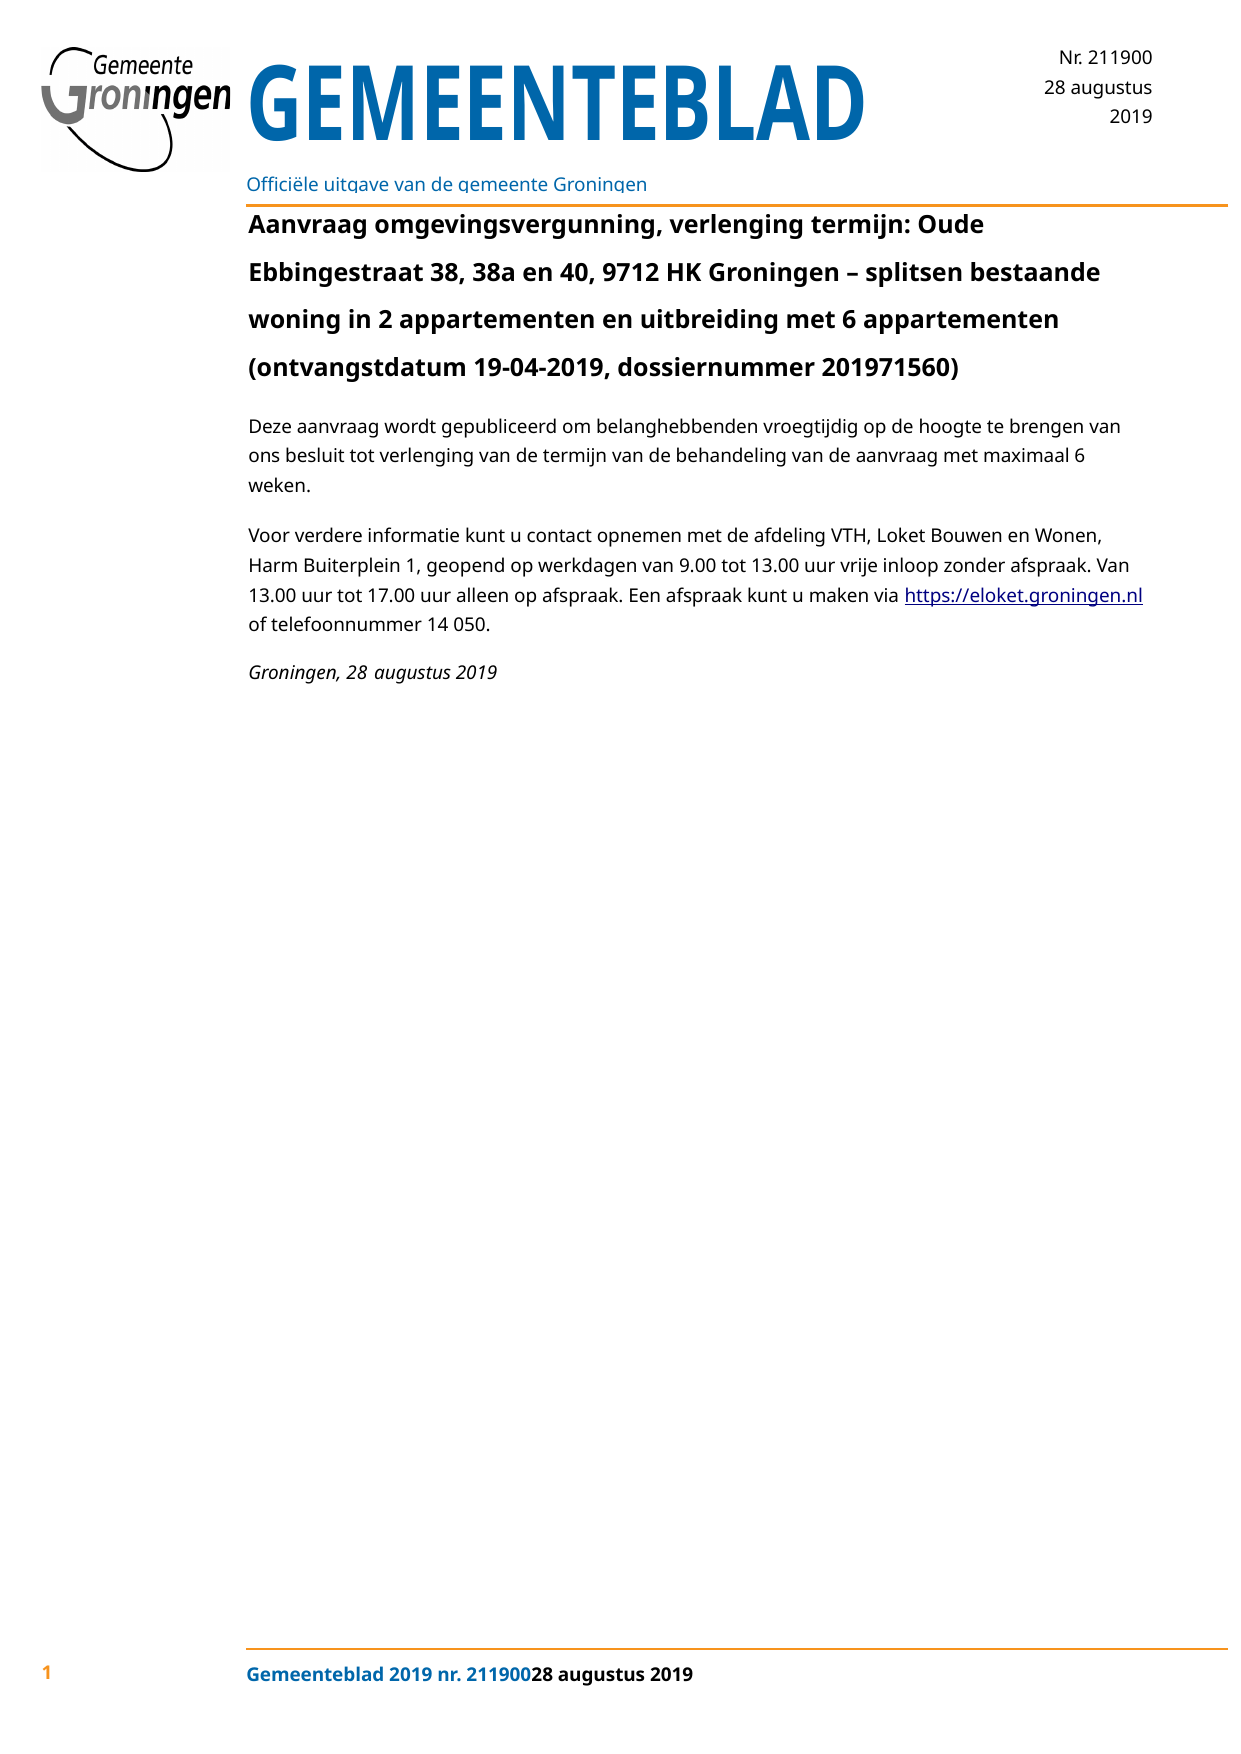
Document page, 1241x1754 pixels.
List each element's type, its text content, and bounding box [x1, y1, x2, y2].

picture [41, 47, 231, 172]
text Aanvraag omgevingsvergunning, verlenging termijn: Oude Ebbingestraat 38, 38a en 40, 9712 HK Groningen – splitsen bestaande woning in 2 appartementen en uitbreiding met 6 appartementen (ontvangstdatum 19-04-2019, dossiernummer 201971560) [248, 207, 1152, 384]
text Groningen, 28 augustus 2019 [248, 659, 1152, 685]
text Deze aanvraag wordt gepubliceerd om belanghebbenden vroegtijdig op de hoogte te brengen van ons besluit tot verlenging van de termijn van de behandeling van de aanvraag met maximaal 6 weken. [248, 413, 1152, 498]
text Voor verdere informatie kunt u contact opnemen met de afdeling VTH, Loket Bouwen en Wonen, Harm Buiterplein 1, geopend op werkdagen van 9.00 tot 13.00 uur vrije inloop zonder afspraak. Van 13.00 uur tot 17.00 uur alleen op afspraak. Een afspraak kunt u maken via https://eloket.groningen.nl of telefoonnummer 14 050. [248, 523, 1152, 637]
